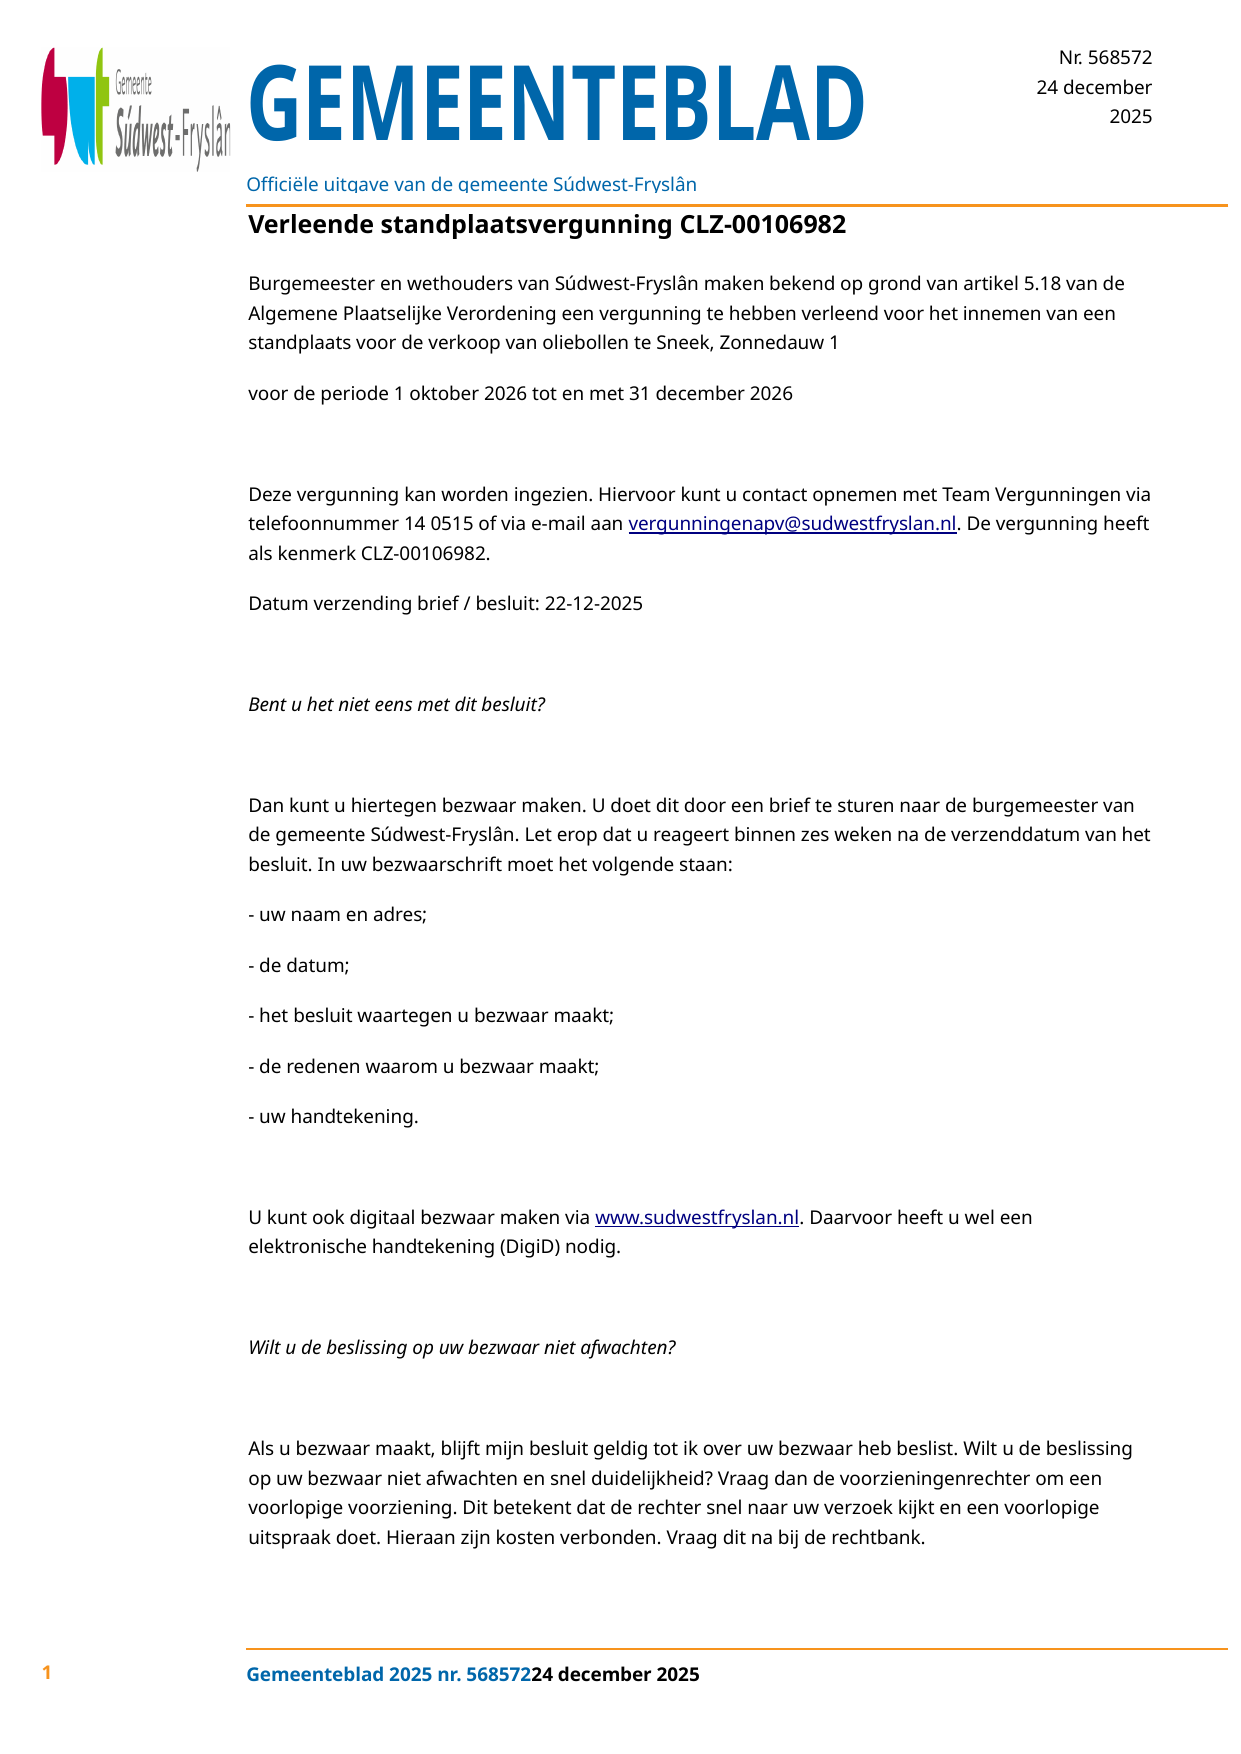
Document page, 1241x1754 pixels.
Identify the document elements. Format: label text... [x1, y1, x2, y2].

text U kunt ook digitaal bezwaar maken via www.sudwestfryslan.nl. Daarvoor heeft u wel een elektronische handtekening (DigiD) nodig. [248, 1204, 1152, 1259]
picture [41, 47, 231, 172]
text voor de periode 1 oktober 2026 tot en met 31 december 2026 [248, 380, 1152, 406]
text Datum verzending brief / besluit: 22-12-2025 [248, 590, 1152, 616]
text - de datum; [248, 952, 1152, 978]
text Verleende standplaatsvergunning CLZ-00106982 [248, 207, 1152, 241]
text Als u bezwaar maakt, blijft mijn besluit geldig tot ik over uw bezwaar heb beslist. Wilt u de beslissing op uw bezwaar niet afwachten en snel duidelijkheid? Vraag dan de voorzieningenrechter om een voorlopige voorziening. Dit betekent dat de rechter snel naar uw verzoek kijkt en een voorlopige uitspraak doet. Hieraan zijn kosten verbonden. Vraag dit na bij de rechtbank. [248, 1435, 1152, 1550]
text Bent u het niet eens met dit besluit? [248, 691, 1152, 717]
text Deze vergunning kan worden ingezien. Hiervoor kunt u contact opnemen met Team Vergunningen via telefoonnummer 14 0515 of via e-mail aan vergunningenapv@sudwestfryslan.nl. De vergunning heeft als kenmerk CLZ-00106982. [248, 481, 1152, 566]
text - uw naam en adres; [248, 902, 1152, 927]
text Burgemeester en wethouders van Súdwest-Fryslân maken bekend op grond van artikel 5.18 van de Algemene Plaatselijke Verordening een vergunning te hebben verleend voor het innemen van een standplaats voor de verkoop van oliebollen te Sneek, Zonnedauw 1 [248, 270, 1152, 355]
text - uw handtekening. [248, 1103, 1152, 1129]
text - de redenen waarom u bezwaar maakt; [248, 1053, 1152, 1078]
text Dan kunt u hiertegen bezwaar maken. U doet dit door een brief te sturen naar de burgemeester van de gemeente Súdwest-Fryslân. Let erop dat u reageert binnen zes weken na de verzenddatum van het besluit. In uw bezwaarschrift moet het volgende staan: [248, 792, 1152, 877]
text Wilt u de beslissing op uw bezwaar niet afwachten? [248, 1334, 1152, 1360]
text - het besluit waartegen u bezwaar maakt; [248, 1002, 1152, 1028]
